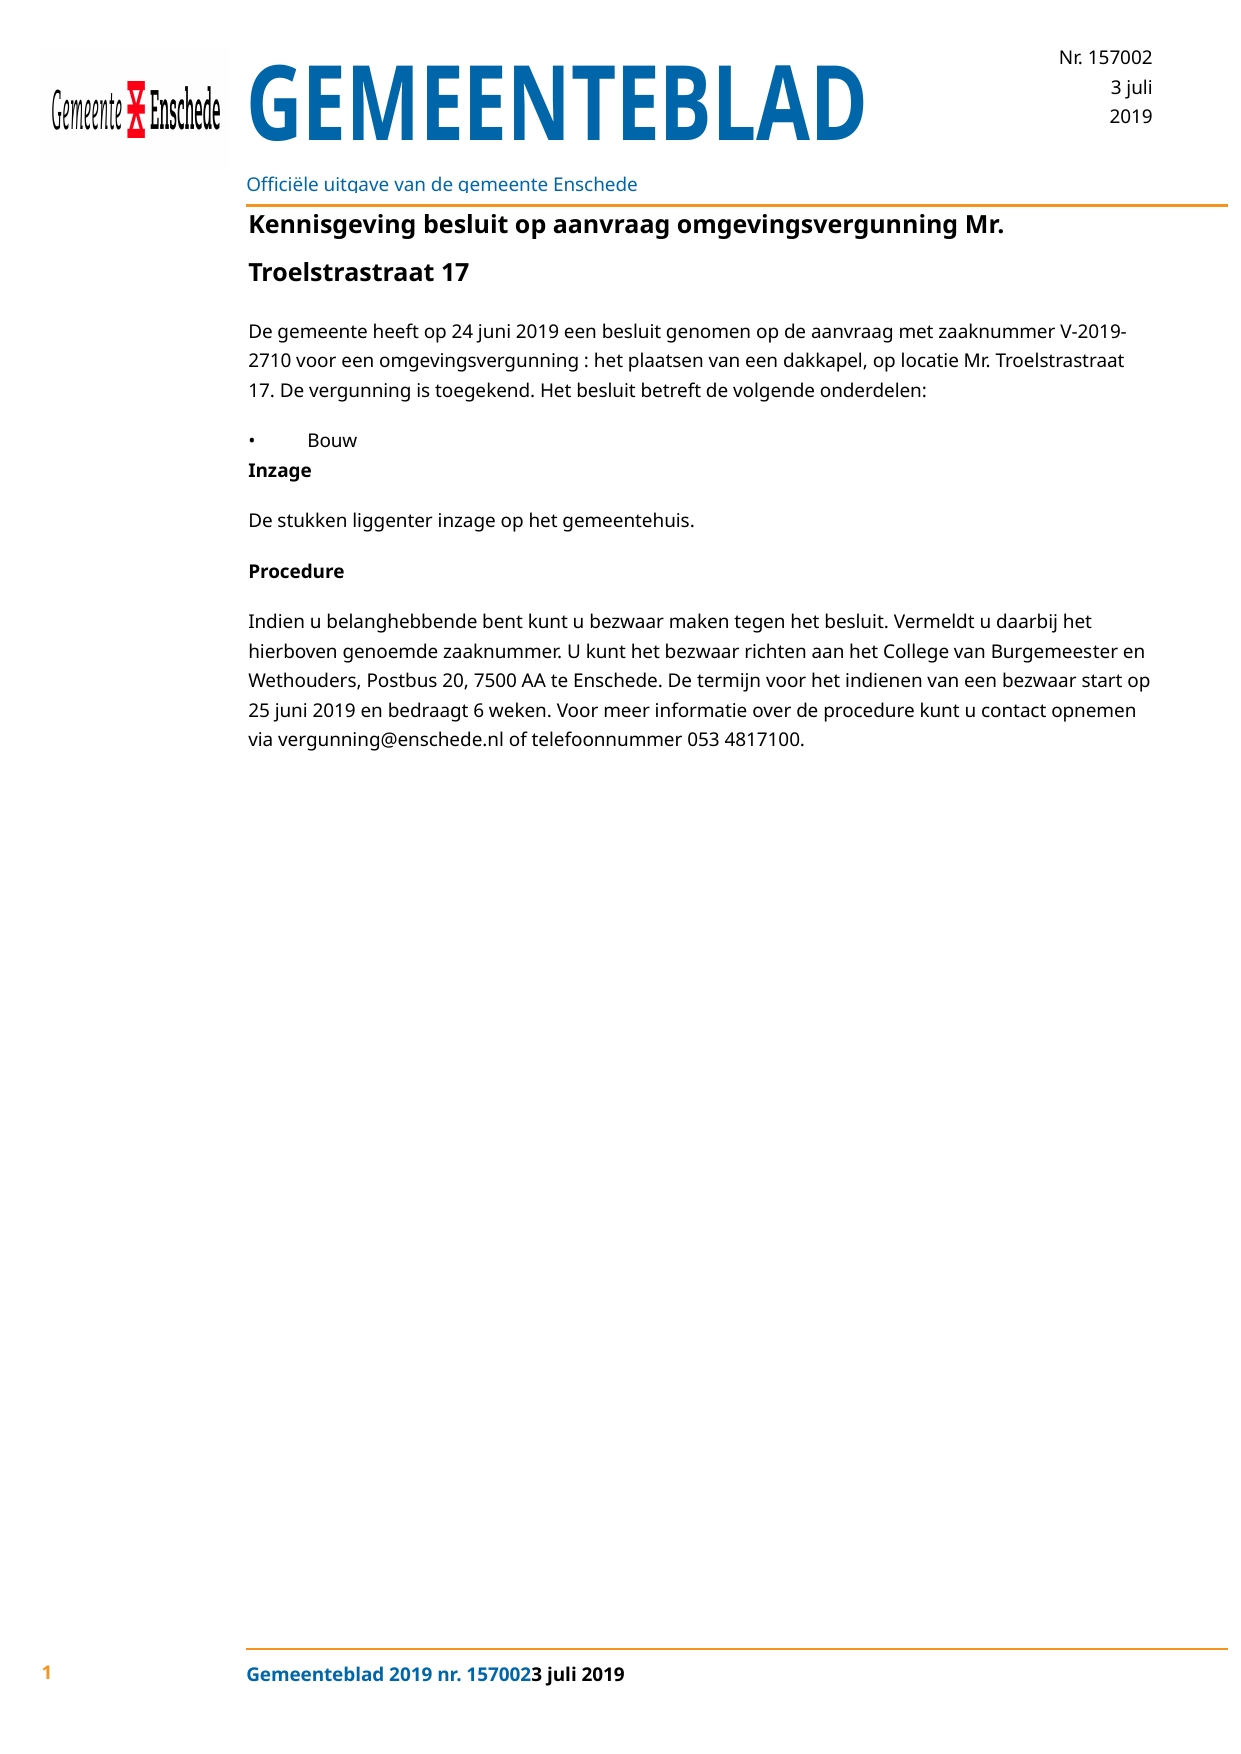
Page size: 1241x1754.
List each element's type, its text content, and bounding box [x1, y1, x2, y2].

text De stukken liggenter inzage op het gemeentehuis. [248, 507, 1152, 533]
text De gemeente heeft op 24 juni 2019 een besluit genomen op de aanvraag met zaaknummer V-2019-2710 voor een omgevingsvergunning : het plaatsen van een dakkapel, op locatie Mr. Troelstrastraat 17. De vergunning is toegekend. Het besluit betreft de volgende onderdelen: [248, 318, 1152, 403]
text Indien u belanghebbende bent kunt u bezwaar maken tegen het besluit. Vermeldt u daarbij het hierboven genoemde zaaknummer. U kunt het bezwaar richten aan het College van Burgemees­ter en Wethouders, Postbus 20, 7500 AA te Enschede. De termijn voor het indienen van een bezwaar start op 25 juni 2019 en bedraagt 6 weken. Voor meer informatie over de procedure kunt u contact opnemen via vergunning@enschede.nl of telefoonnummer 053 4817100. [248, 608, 1152, 752]
text Procedure [248, 558, 1152, 584]
list Bouw [248, 427, 1152, 453]
text Inzage [248, 457, 1152, 483]
picture [41, 47, 231, 172]
text Kennisgeving besluit op aanvraag omgevingsvergunning Mr. Troelstrastraat 17 [248, 207, 1152, 288]
